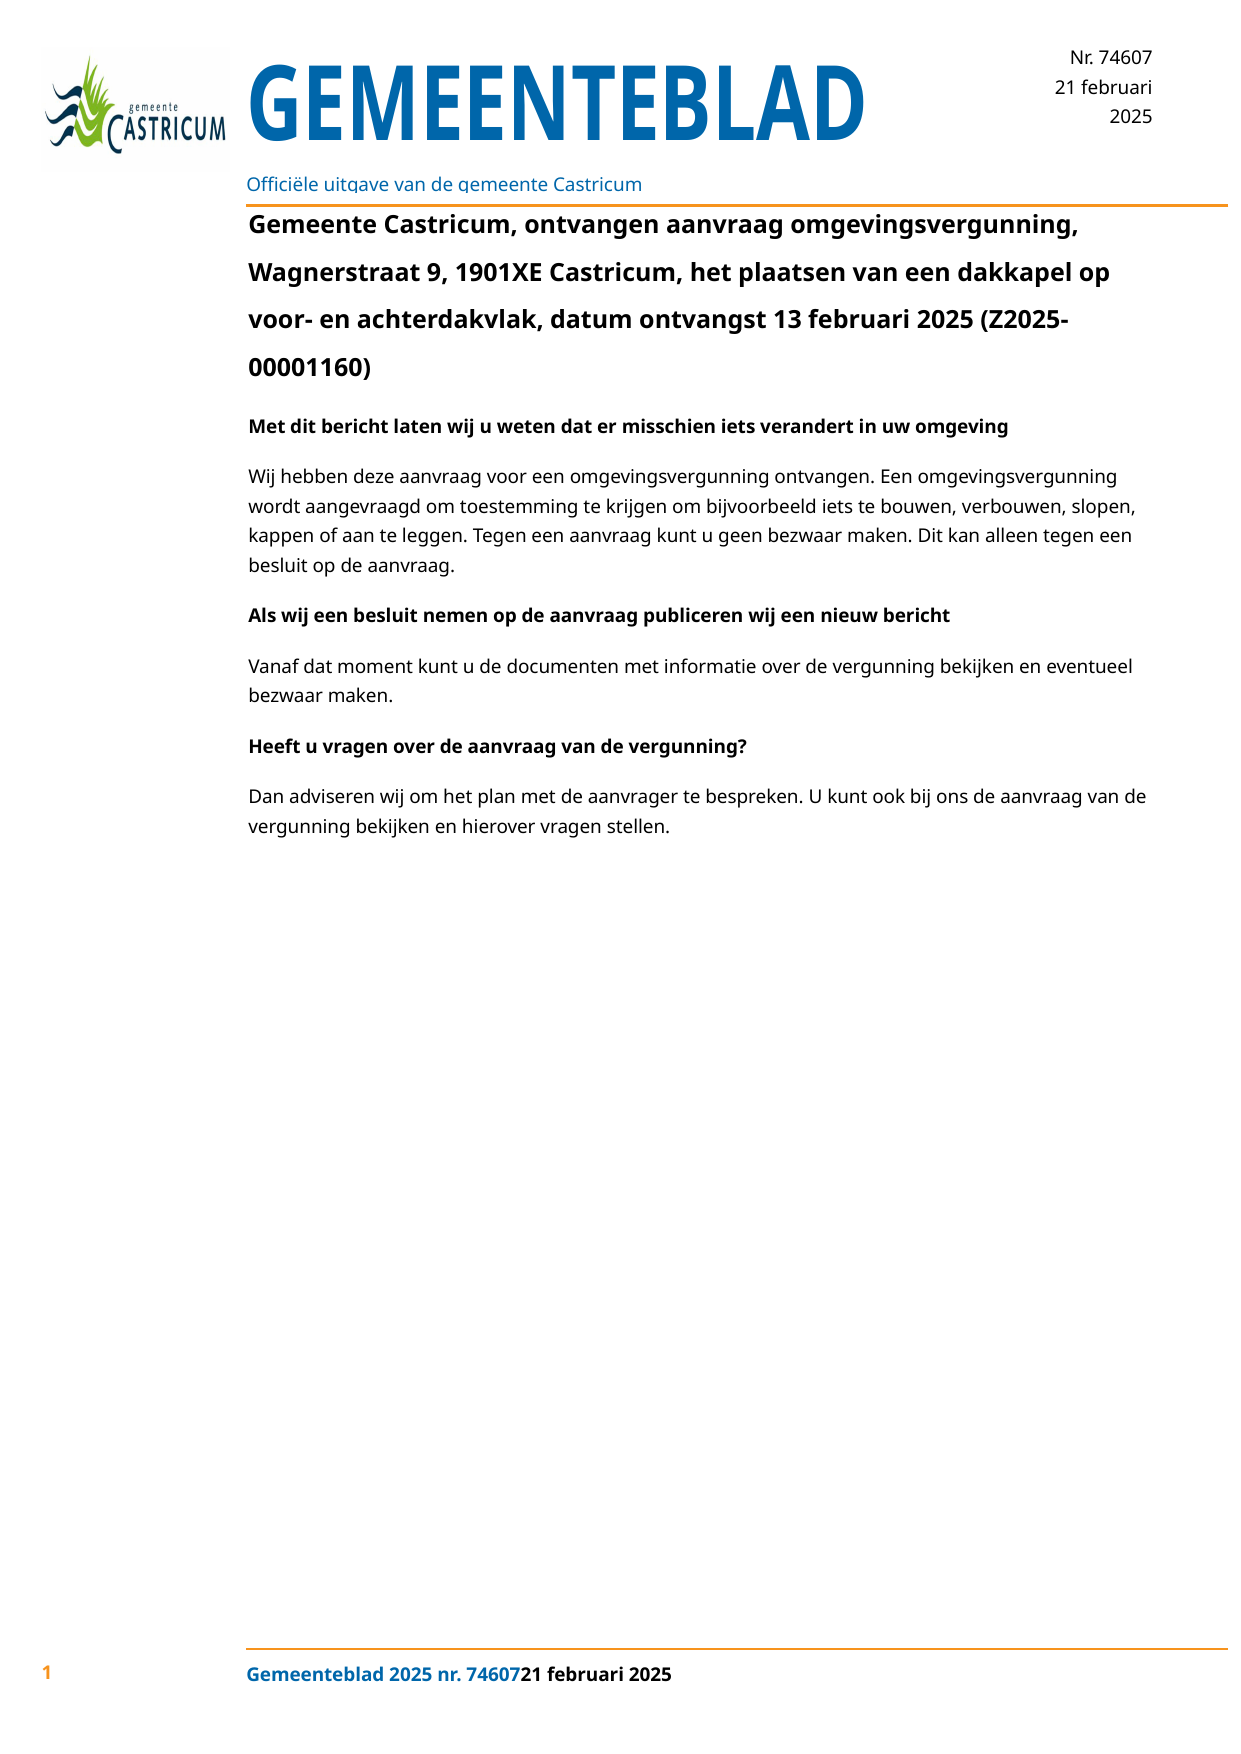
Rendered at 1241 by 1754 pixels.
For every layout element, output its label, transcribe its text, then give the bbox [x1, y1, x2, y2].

text Wij hebben deze aanvraag voor een omgevingsvergunning ontvangen. Een omgevingsvergunning wordt aangevraagd om toestemming te krijgen om bijvoorbeeld iets te bouwen, verbouwen, slopen, kappen of aan te leggen. Tegen een aanvraag kunt u geen bezwaar maken. Dit kan alleen tegen een besluit op de aanvraag. [248, 463, 1152, 578]
text Vanaf dat moment kunt u de documenten met informatie over de vergunning bekijken en eventueel bezwaar maken. [248, 653, 1152, 708]
text Als wij een besluit nemen op de aanvraag publiceren wij een nieuw bericht [248, 603, 1152, 628]
text Dan adviseren wij om het plan met de aanvrager te bespreken. U kunt ook bij ons de aanvraag van de vergunning bekijken en hierover vragen stellen. [248, 783, 1152, 839]
picture [41, 47, 231, 172]
text Gemeente Castricum, ontvangen aanvraag omgevingsvergunning, Wagnerstraat 9, 1901XE Castricum, het plaatsen van een dakkapel op voor- en achterdakvlak, datum ontvangst 13 februari 2025 (Z2025-00001160) [248, 207, 1152, 384]
text Met dit bericht laten wij u weten dat er misschien iets verandert in uw omgeving [248, 413, 1152, 439]
text Heeft u vragen over de aanvraag van de vergunning? [248, 733, 1152, 759]
